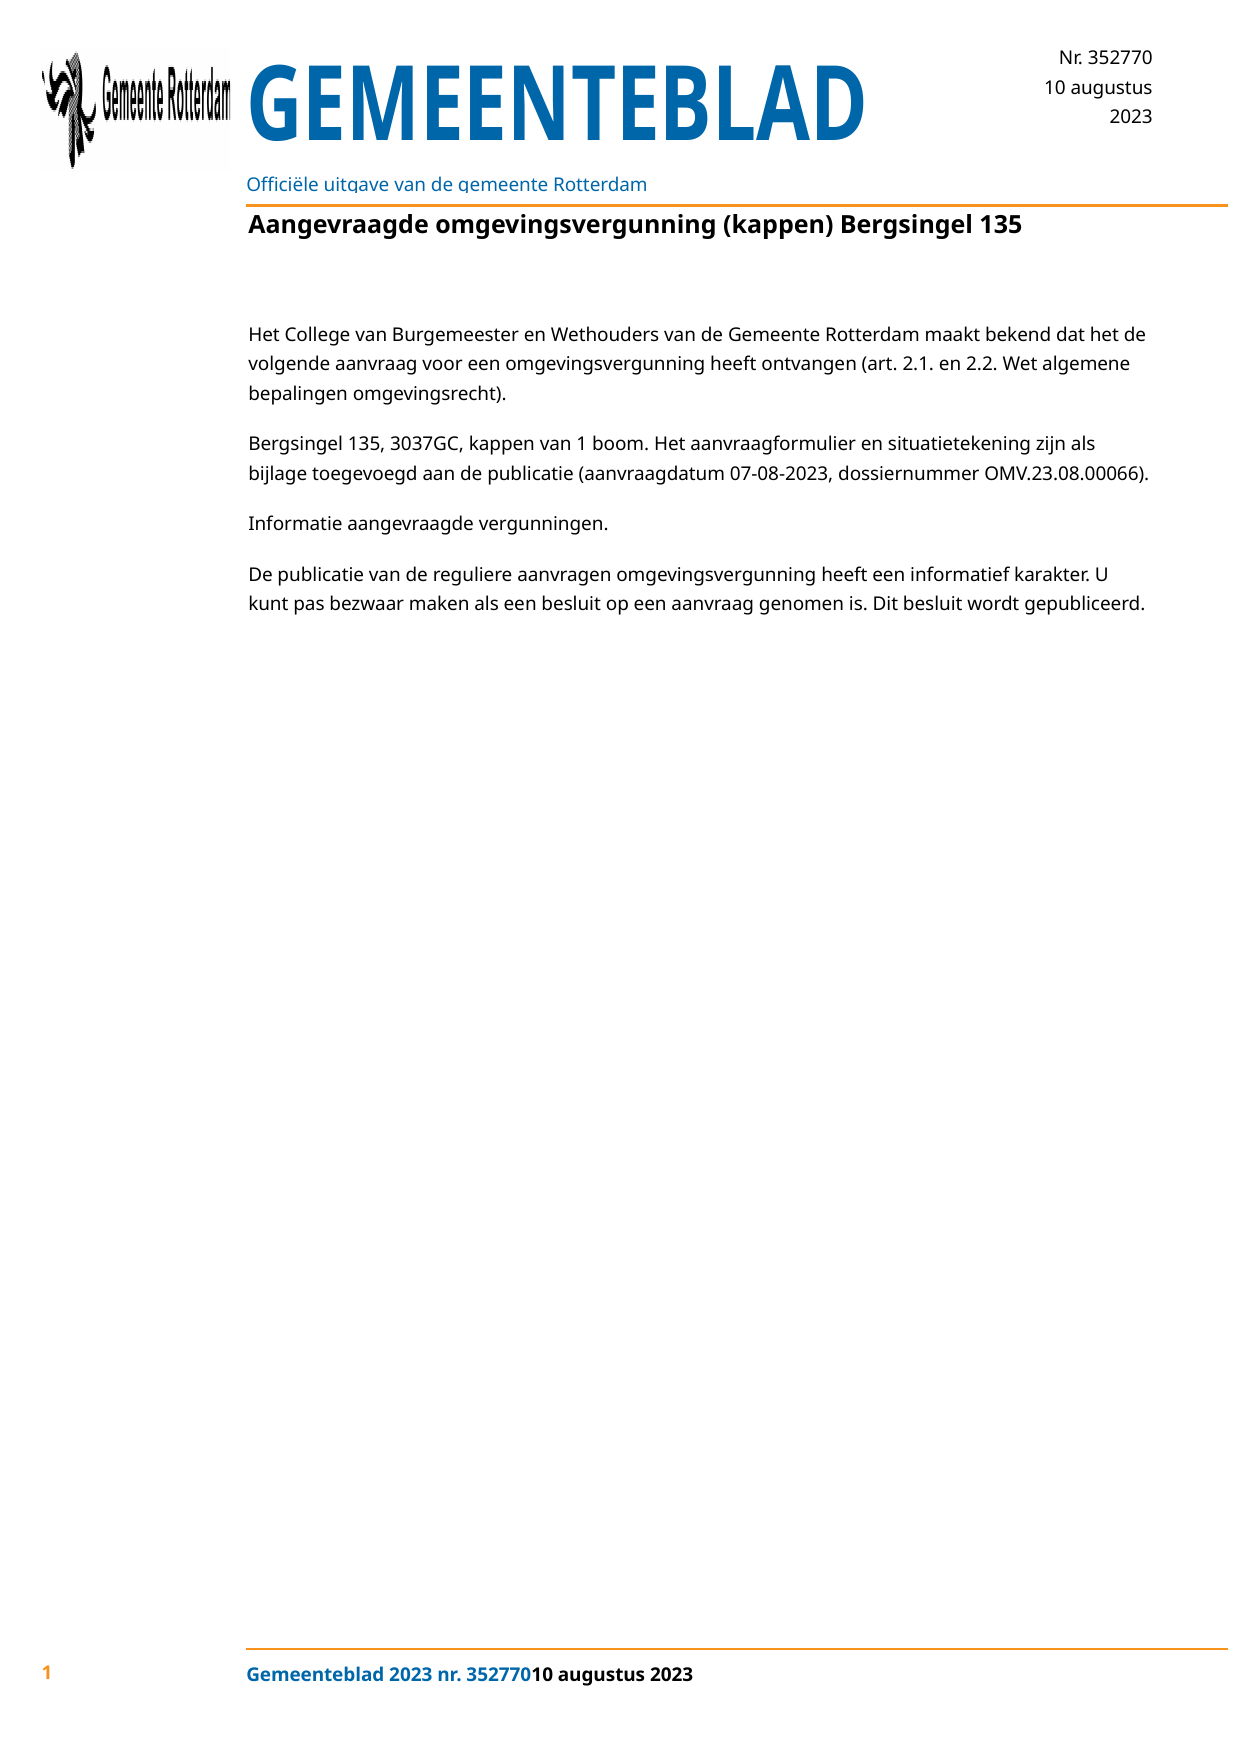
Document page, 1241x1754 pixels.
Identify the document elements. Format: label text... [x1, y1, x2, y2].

text Het College van Burgemeester en Wethouders van de Gemeente Rotterdam maakt bekend dat het de volgende aanvraag voor een omgevingsvergunning heeft ontvangen (art. 2.1. en 2.2. Wet algemene bepalingen omgevingsrecht). [248, 321, 1152, 406]
picture [41, 47, 231, 172]
text Informatie aangevraagde vergunningen. [248, 510, 1152, 536]
text Aangevraagde omgevingsvergunning (kappen) Bergsingel 135 [248, 207, 1152, 241]
text De publicatie van de reguliere aanvragen omgevingsvergunning heeft een informatief karakter. U kunt pas bezwaar maken als een besluit op een aanvraag genomen is. Dit besluit wordt gepubliceerd. [248, 561, 1152, 616]
text Bergsingel 135, 3037GC, kappen van 1 boom. Het aanvraagformulier en situatietekening zijn als bijlage toegevoegd aan de publicatie (aanvraagdatum 07-08-2023, dossiernummer OMV.23.08.00066). [248, 430, 1152, 486]
